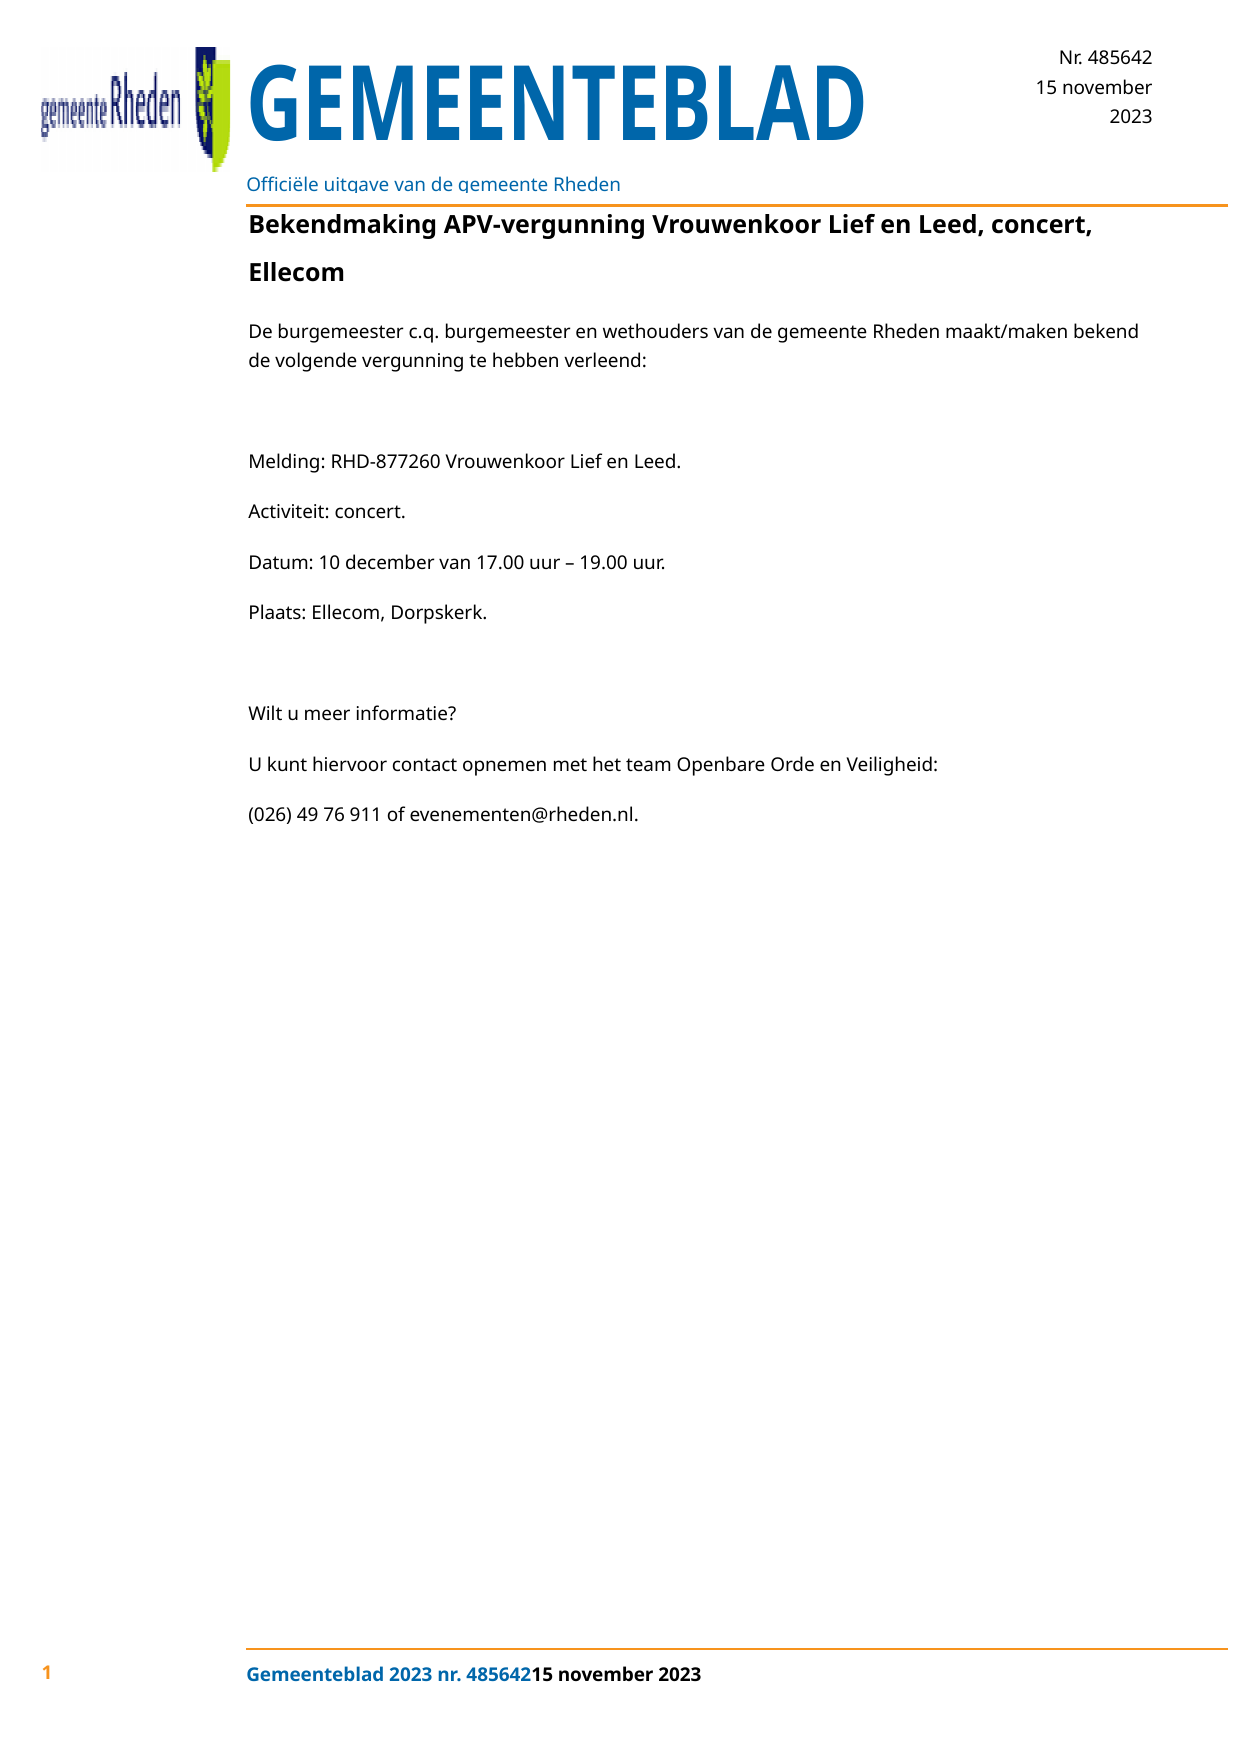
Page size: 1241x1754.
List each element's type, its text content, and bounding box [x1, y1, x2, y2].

text Melding: RHD-877260 Vrouwenkoor Lief en Leed. [248, 448, 1152, 474]
text Plaats: Ellecom, Dorpskerk. [248, 599, 1152, 625]
text Datum: 10 december van 17.00 uur – 19.00 uur. [248, 549, 1152, 575]
text Bekendmaking APV-vergunning Vrouwenkoor Lief en Leed, concert, Ellecom [248, 207, 1152, 288]
text U kunt hiervoor contact opnemen met het team Openbare Orde en Veiligheid: [248, 751, 1152, 777]
text Activiteit: concert. [248, 499, 1152, 524]
picture [41, 47, 231, 172]
text De burgemeester c.q. burgemeester en wethouders van de gemeente Rheden maakt/maken bekend de volgende vergunning te hebben verleend: [248, 318, 1152, 373]
text Wilt u meer informatie? [248, 700, 1152, 726]
text (026) 49 76 911 of evenementen@rheden.nl. [248, 801, 1152, 827]
